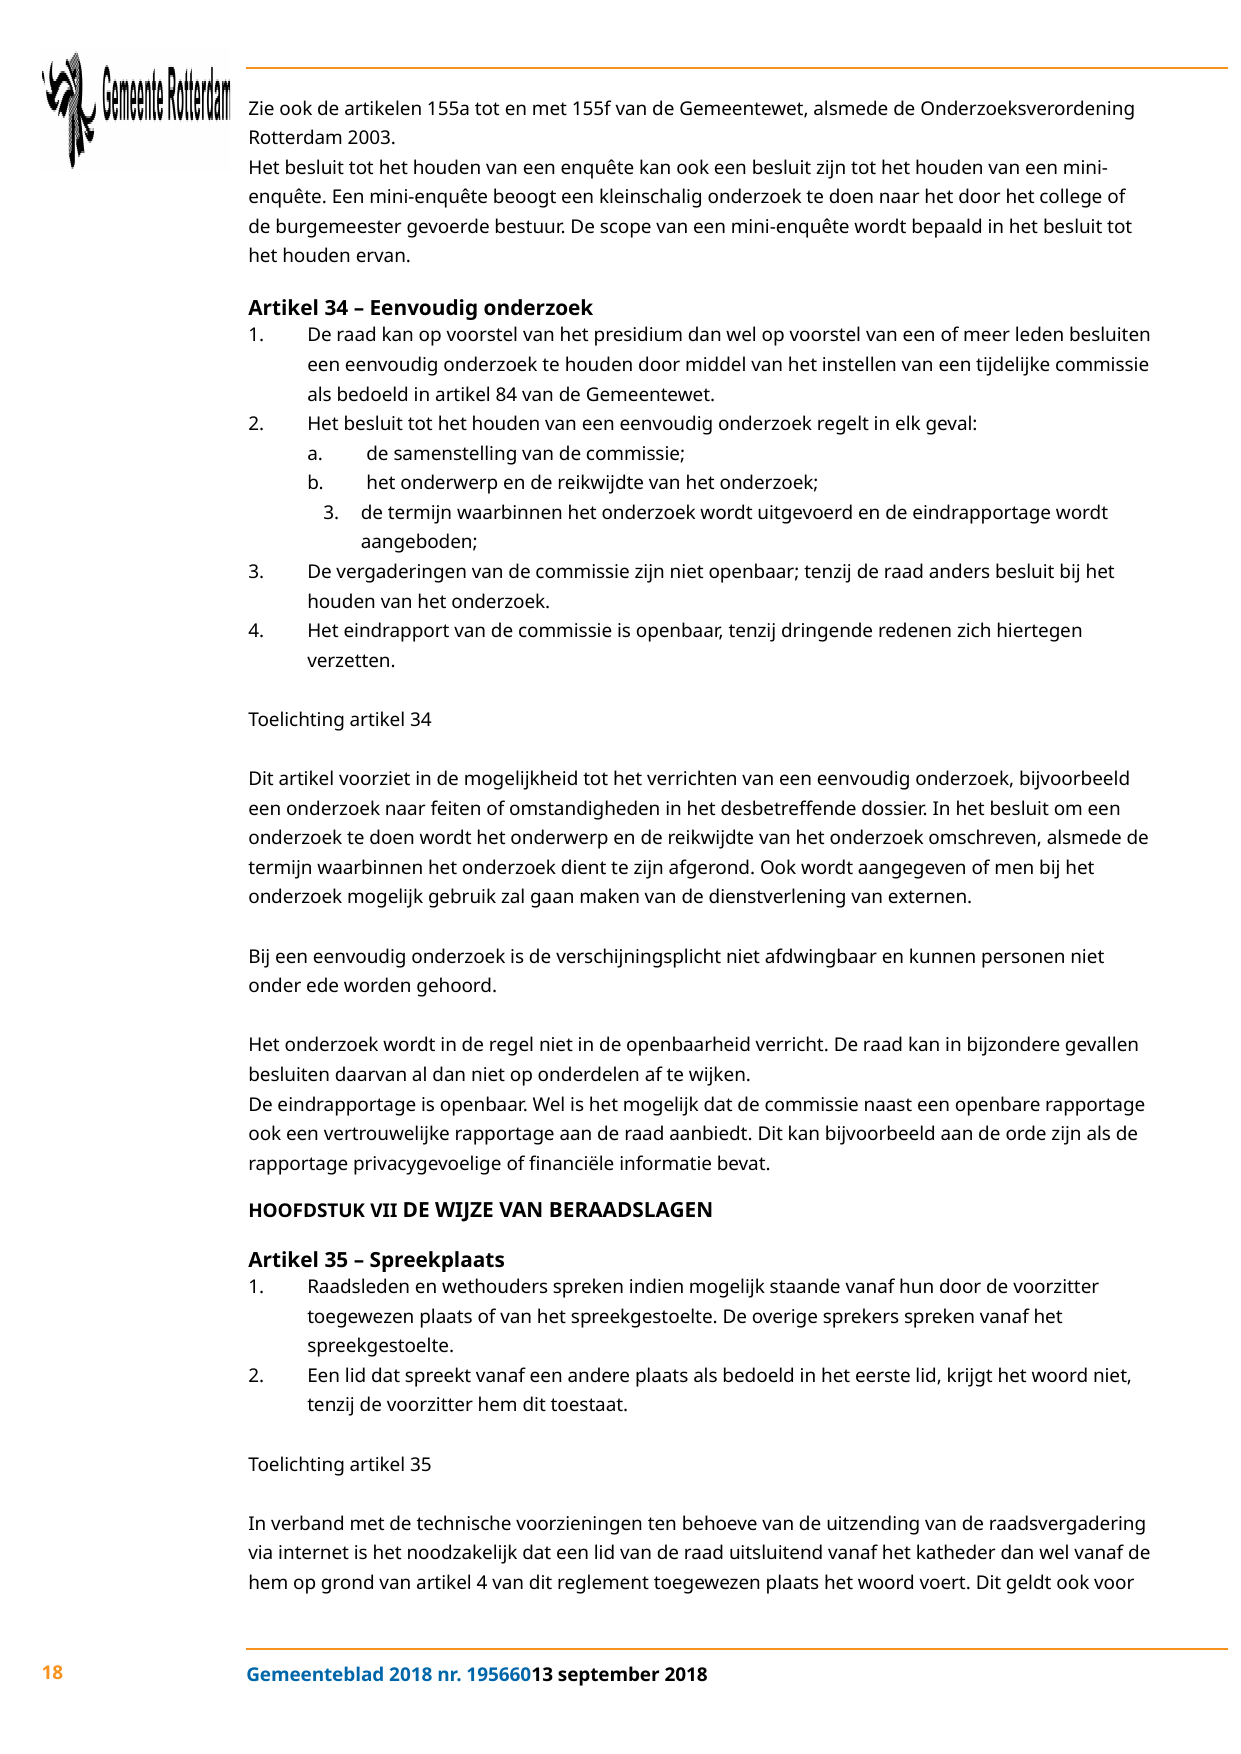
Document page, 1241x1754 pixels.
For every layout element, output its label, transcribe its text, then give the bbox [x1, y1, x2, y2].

list Het eindrapport van de commissie is openbaar, tenzij dringende redenen zich hiertegen verzetten. [248, 617, 1152, 673]
text Zie ook de artikelen 155a tot en met 155f van de Gemeentewet, alsmede de Onderzoeksverordening Rotterdam 2003. [248, 95, 1152, 150]
picture [41, 47, 231, 172]
text Artikel 34 – Eenvoudig onderzoek [248, 293, 1152, 322]
text De eindrapportage is openbaar. Wel is het mogelijk dat de commissie naast een openbare rapportage ook een vertrouwelijke rapportage aan de raad aanbiedt. Dit kan bijvoorbeeld aan de orde zijn als de rapportage privacygevoelige of financiële informatie bevat. [248, 1091, 1152, 1176]
text HOOFDSTUK VII DE WIJZE VAN BERAADSLAGEN [248, 1196, 1152, 1224]
list de samenstelling van de commissie; [307, 440, 1152, 466]
list De vergaderingen van de commissie zijn niet openbaar; tenzij de raad anders besluit bij het houden van het onderzoek. [248, 558, 1152, 613]
list De raad kan op voorstel van het presidium dan wel op voorstel van een of meer leden besluiten een eenvoudig onderzoek te houden door middel van het instellen van een tijdelijke commissie als bedoeld in artikel 84 van de Gemeentewet. [248, 322, 1152, 406]
text Bij een eenvoudig onderzoek is de verschijningsplicht niet afdwingbaar en kunnen personen niet onder ede worden gehoord. [248, 943, 1152, 998]
text Het onderzoek wordt in de regel niet in de openbaarheid verricht. De raad kan in bijzondere gevallen besluiten daarvan al dan niet op onderdelen af te wijken. [248, 1032, 1152, 1087]
text In verband met de technische voorzieningen ten behoeve van de uitzending van de raadsvergadering via internet is het noodzakelijk dat een lid van de raad uitsluitend vanaf het katheder dan wel vanaf de hem op grond van artikel 4 van dit reglement toegewezen plaats het woord voert. Dit geldt ook voor [248, 1510, 1152, 1595]
text Toelichting artikel 34 [248, 706, 1152, 732]
text Het besluit tot het houden van een enquête kan ook een besluit zijn tot het houden van een mini-enquête. Een mini-enquête beoogt een kleinschalig onderzoek te doen naar het door het college of de burgemeester gevoerde bestuur. De scope van een mini-enquête wordt bepaald in het besluit tot het houden ervan. [248, 154, 1152, 268]
list het onderwerp en de reikwijdte van het onderzoek; [307, 469, 1152, 495]
list Het besluit tot het houden van een eenvoudig onderzoek regelt in elk geval: [248, 410, 1152, 436]
list Raadsleden en wethouders spreken indien mogelijk staande vanaf hun door de voorzitter toegewezen plaats of van het spreekgestoelte. De overige sprekers spreken vanaf het spreekgestoelte. [248, 1273, 1152, 1358]
list Een lid dat spreekt vanaf een andere plaats als bedoeld in het eerste lid, krijgt het woord niet, tenzij de voorzitter hem dit toestaat. [248, 1362, 1152, 1417]
text Artikel 35 – Spreekplaats [248, 1245, 1152, 1273]
text Toelichting artikel 35 [248, 1451, 1152, 1476]
list de termijn waarbinnen het onderzoek wordt uitgevoerd en de eindrapportage wordt aangeboden; [323, 499, 1152, 554]
text Dit artikel voorziet in de mogelijkheid tot het verrichten van een eenvoudig onderzoek, bijvoorbeeld een onderzoek naar feiten of omstandigheden in het desbetreffende dossier. In het besluit om een onderzoek te doen wordt het onderwerp en de reikwijdte van het onderzoek omschreven, alsmede de termijn waarbinnen het onderzoek dient te zijn afgerond. Ook wordt aangegeven of men bij het onderzoek mogelijk gebruik zal gaan maken van de dienstverlening van externen. [248, 765, 1152, 909]
